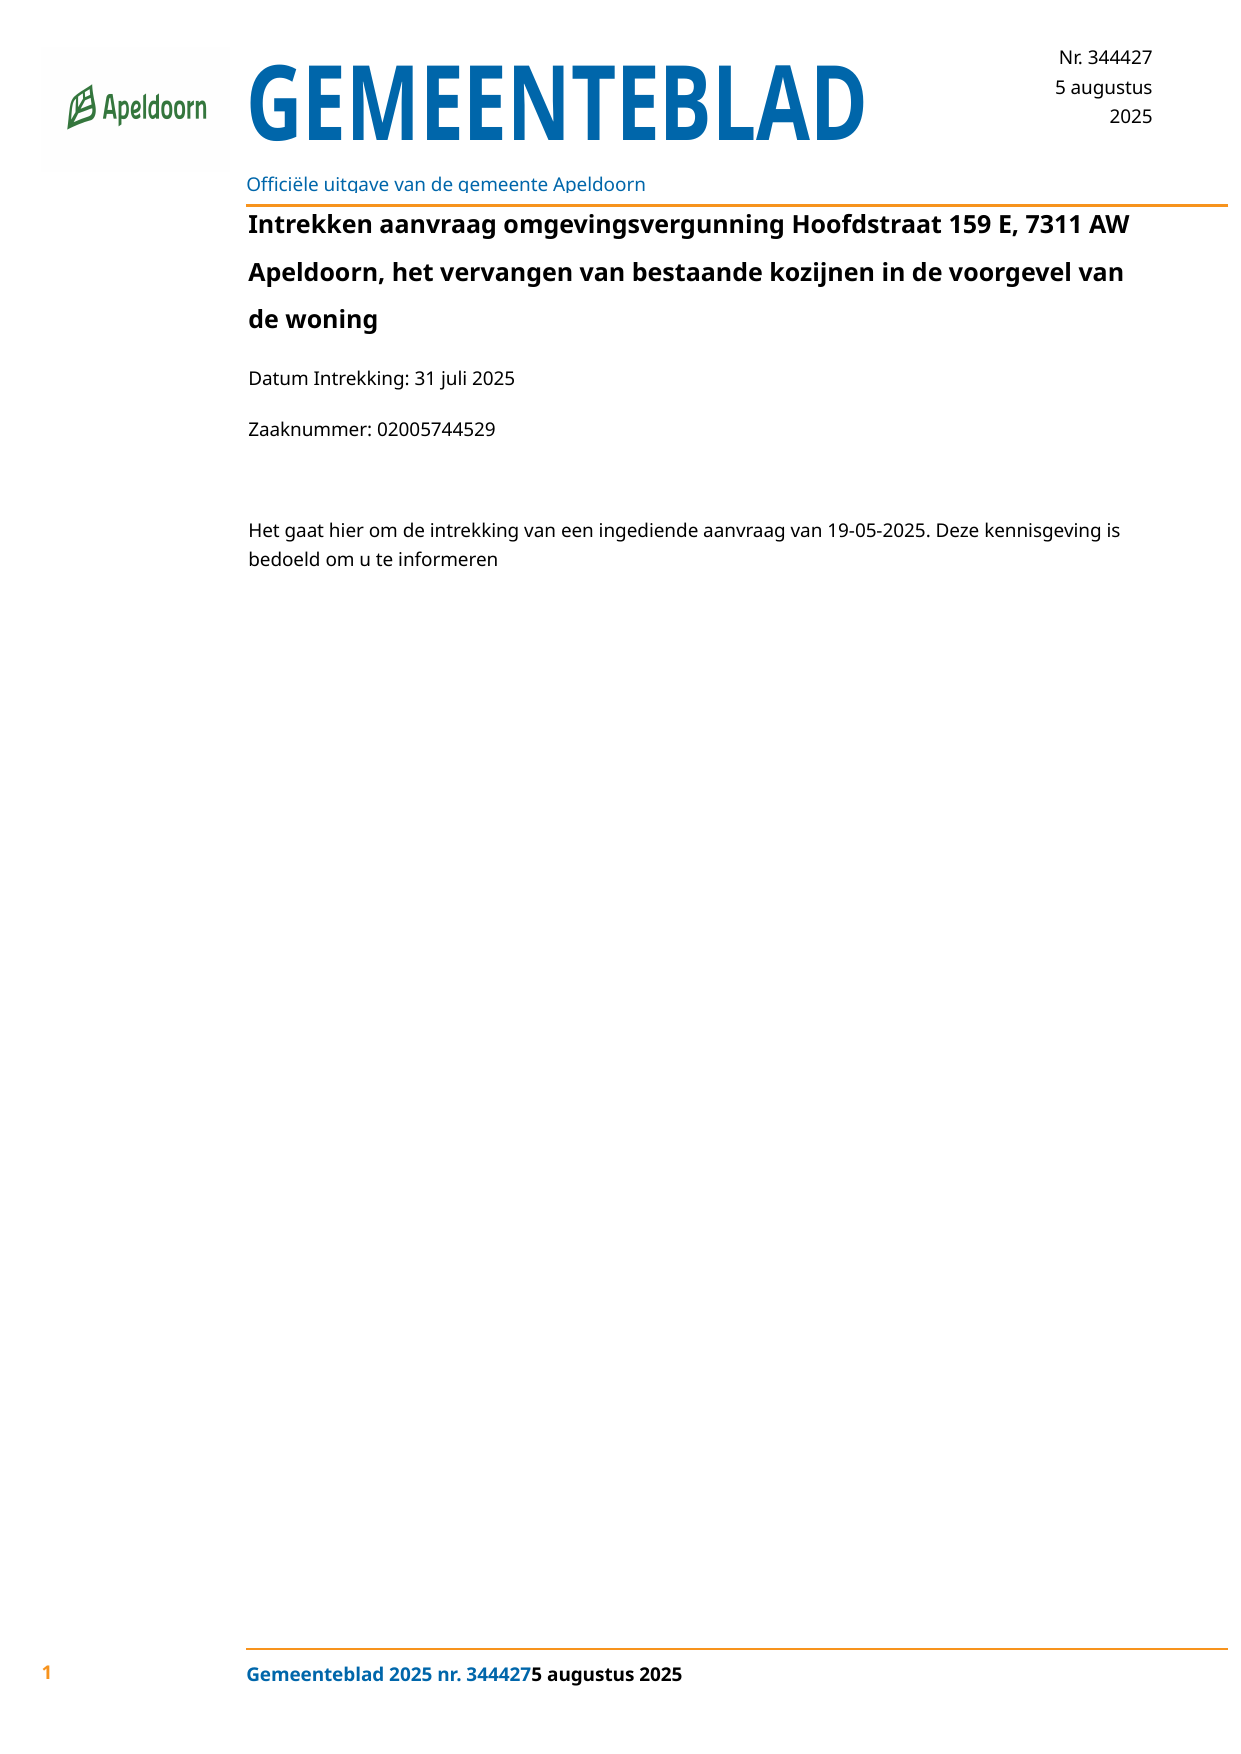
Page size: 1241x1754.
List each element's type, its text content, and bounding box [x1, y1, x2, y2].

text Datum Intrekking: 31 juli 2025 [248, 366, 1152, 391]
picture [41, 47, 231, 172]
text Intrekken aanvraag omgevingsvergunning Hoofdstraat 159 E, 7311 AW Apeldoorn, het vervangen van bestaande kozijnen in de voorgevel van de woning [248, 207, 1152, 336]
text Het gaat hier om de intrekking van een ingediende aanvraag van 19-05-2025. Deze kennisgeving is bedoeld om u te informeren [248, 517, 1152, 572]
text Zaaknummer: 02005744529 [248, 416, 1152, 442]
